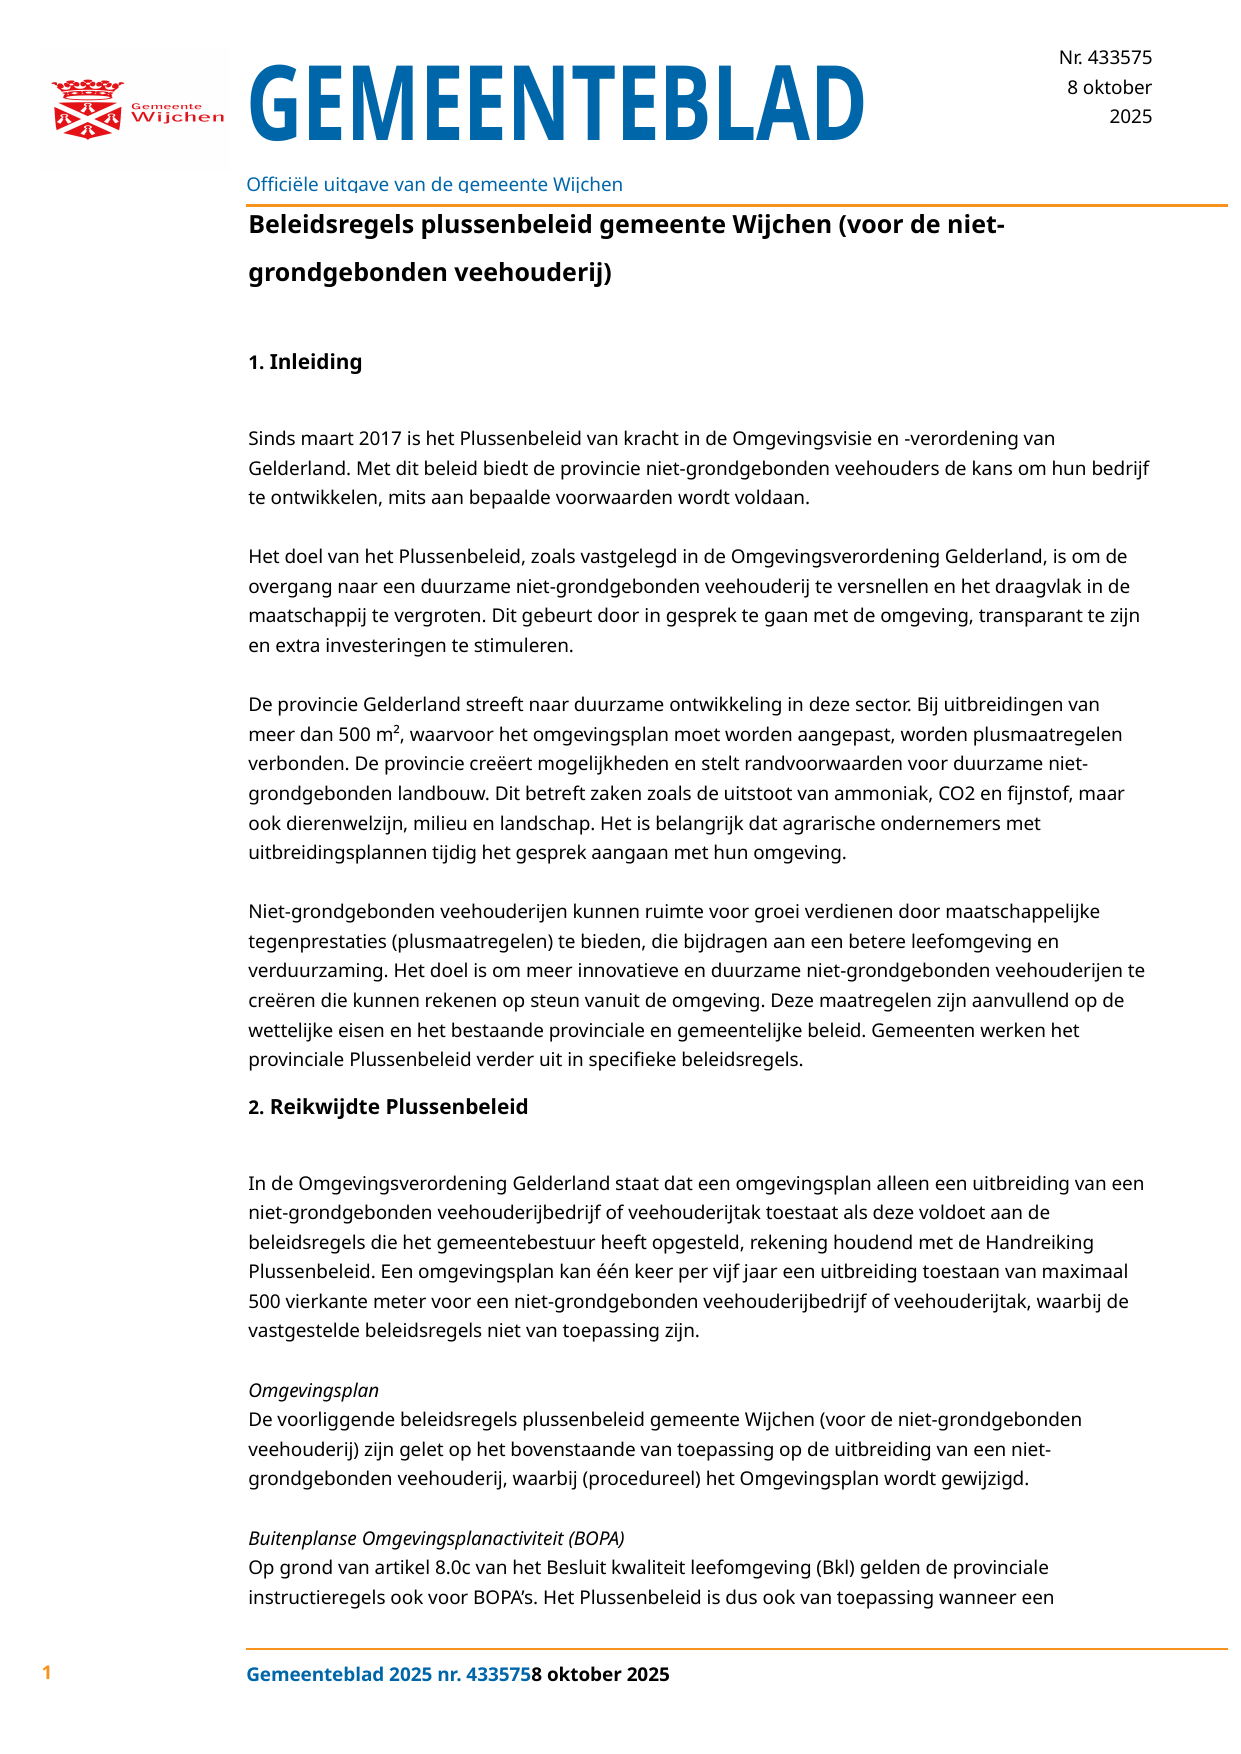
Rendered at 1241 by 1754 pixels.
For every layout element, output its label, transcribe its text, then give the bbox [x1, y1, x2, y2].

text 1. Inleiding [248, 347, 1152, 376]
text 2. Reikwijdte Plussenbeleid [248, 1092, 1152, 1121]
picture [41, 47, 231, 172]
text Het doel van het Plussenbeleid, zoals vastgelegd in de Omgevingsverordening Gelderland, is om de overgang naar een duurzame niet-grondgebonden veehouderij te versnellen en het draagvlak in de maatschappij te vergroten. Dit gebeurt door in gesprek te gaan met de omgeving, transparant te zijn en extra investeringen te stimuleren. [248, 543, 1152, 658]
text Niet-grondgebonden veehouderijen kunnen ruimte voor groei verdienen door maatschappelijke tegenprestaties (plusmaatregelen) te bieden, die bijdragen aan een betere leefomgeving en verduurzaming. Het doel is om meer innovatieve en duurzame niet-grondgebonden veehouderijen te creëren die kunnen rekenen op steun vanuit de omgeving. Deze maatregelen zijn aanvullend op de wettelijke eisen en het bestaande provinciale en gemeentelijke beleid. Gemeenten werken het provinciale Plussenbeleid verder uit in specifieke beleidsregels. [248, 898, 1152, 1072]
text De provincie Gelderland streeft naar duurzame ontwikkeling in deze sector. Bij uitbreidingen van meer dan 500 m², waarvoor het omgevingsplan moet worden aangepast, worden plusmaatregelen verbonden. De provincie creëert mogelijkheden en stelt randvoorwaarden voor duurzame niet-grondgebonden landbouw. Dit betreft zaken zoals de uitstoot van ammoniak, CO2 en fijnstof, maar ook dierenwelzijn, milieu en landschap. Het is belangrijk dat agrarische ondernemers met uitbreidingsplannen tijdig het gesprek aangaan met hun omgeving. [248, 691, 1152, 865]
text Beleidsregels plussenbeleid gemeente Wijchen (voor de niet-grondgebonden veehouderij) [248, 207, 1152, 288]
text Op grond van artikel 8.0c van het Besluit kwaliteit leefomgeving (Bkl) gelden de provinciale instructieregels ook voor BOPA’s. Het Plussenbeleid is dus ook van toepassing wanneer een [248, 1554, 1152, 1610]
text Buitenplanse Omgevingsplanactiviteit (BOPA) [248, 1525, 1152, 1551]
text Sinds maart 2017 is het Plussenbeleid van kracht in de Omgevingsvisie en -verordening van Gelderland. Met dit beleid biedt de provincie niet-grondgebonden veehouders de kans om hun bedrijf te ontwikkelen, mits aan bepaalde voorwaarden wordt voldaan. [248, 425, 1152, 510]
text Omgevingsplan [248, 1377, 1152, 1403]
text In de Omgevingsverordening Gelderland staat dat een omgevingsplan alleen een uitbreiding van een niet-grondgebonden veehouderijbedrijf of veehouderijtak toestaat als deze voldoet aan de beleidsregels die het gemeentebestuur heeft opgesteld, rekening houdend met de Handreiking Plussenbeleid. Een omgevingsplan kan één keer per vijf jaar een uitbreiding toestaan van maximaal 500 vierkante meter voor een niet-grondgebonden veehouderijbedrijf of veehouderijtak, waarbij de vastgestelde beleidsregels niet van toepassing zijn. [248, 1170, 1152, 1343]
text De voorliggende beleidsregels plussenbeleid gemeente Wijchen (voor de niet-grondgebonden veehouderij) zijn gelet op het bovenstaande van toepassing op de uitbreiding van een niet-grondgebonden veehouderij, waarbij (procedureel) het Omgevingsplan wordt gewijzigd. [248, 1406, 1152, 1491]
